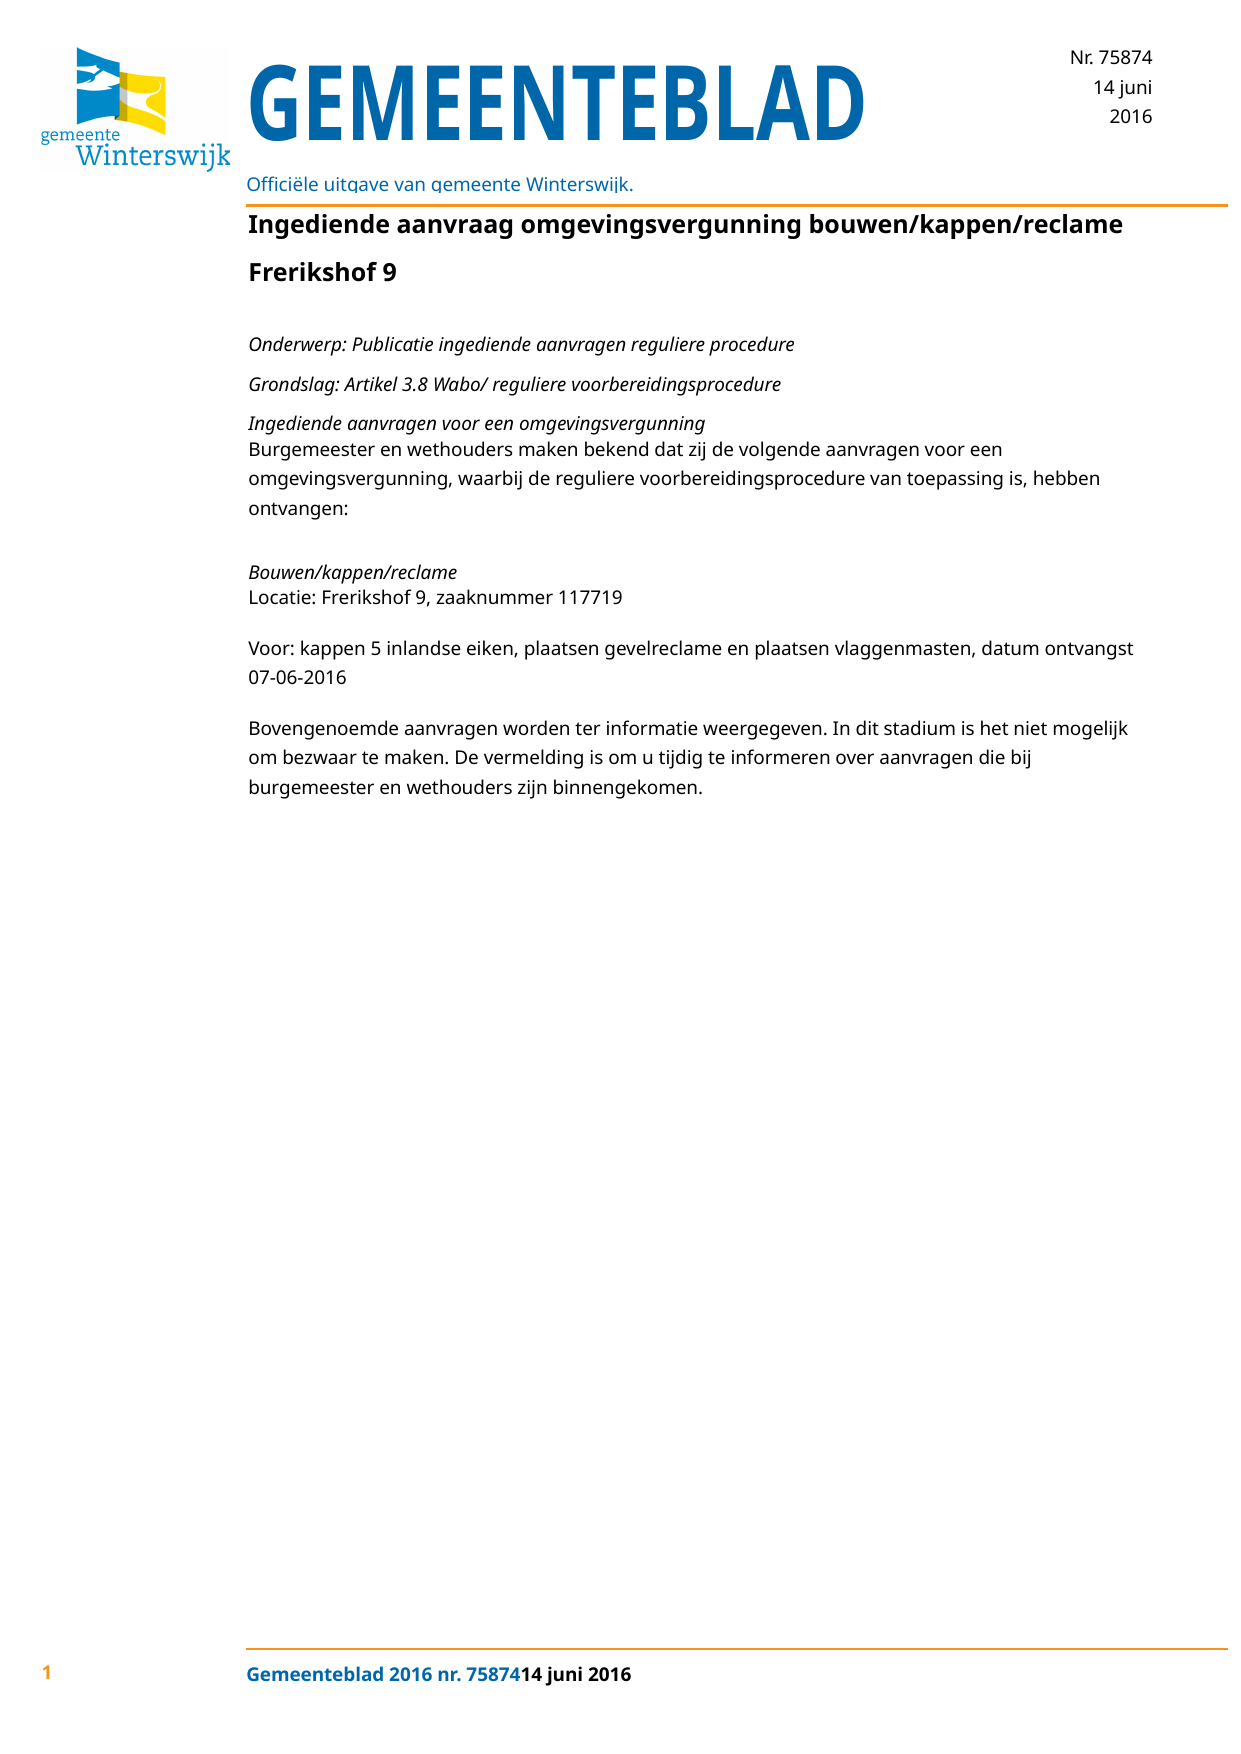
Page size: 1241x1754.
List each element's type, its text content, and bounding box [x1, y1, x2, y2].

text Bouwen/kappen/reclame [248, 559, 1152, 584]
text Ingediende aanvragen voor een omgevingsvergunning [248, 410, 1152, 436]
text Locatie: Frerikshof 9, zaaknummer 117719 [248, 584, 1152, 610]
text Onderwerp: Publicatie ingediende aanvragen reguliere procedure [248, 331, 1152, 357]
text Burgemeester en wethouders maken bekend dat zij de volgende aanvragen voor een omgevingsvergunning, waarbij de reguliere voorbereidingsprocedure van toepassing is, hebben ontvangen: [248, 436, 1152, 521]
text Grondslag: Artikel 3.8 Wabo/ reguliere voorbereidingsprocedure [248, 371, 1152, 396]
picture [41, 47, 231, 172]
picture [225, 153, 231, 162]
text Voor: kappen 5 inlandse eiken, plaatsen gevelreclame en plaatsen vlaggenmasten, datum ontvangst 07-06-2016 [248, 635, 1152, 690]
text Ingediende aanvraag omgevingsvergunning bouwen/kappen/reclame Frerikshof 9 [248, 207, 1152, 288]
text Bovengenoemde aanvragen worden ter informatie weergegeven. In dit stadium is het niet mogelijk om bezwaar te maken. De vermelding is om u tijdig te informeren over aanvragen die bij burgemeester en wethouders zijn binnengekomen. [248, 715, 1152, 800]
